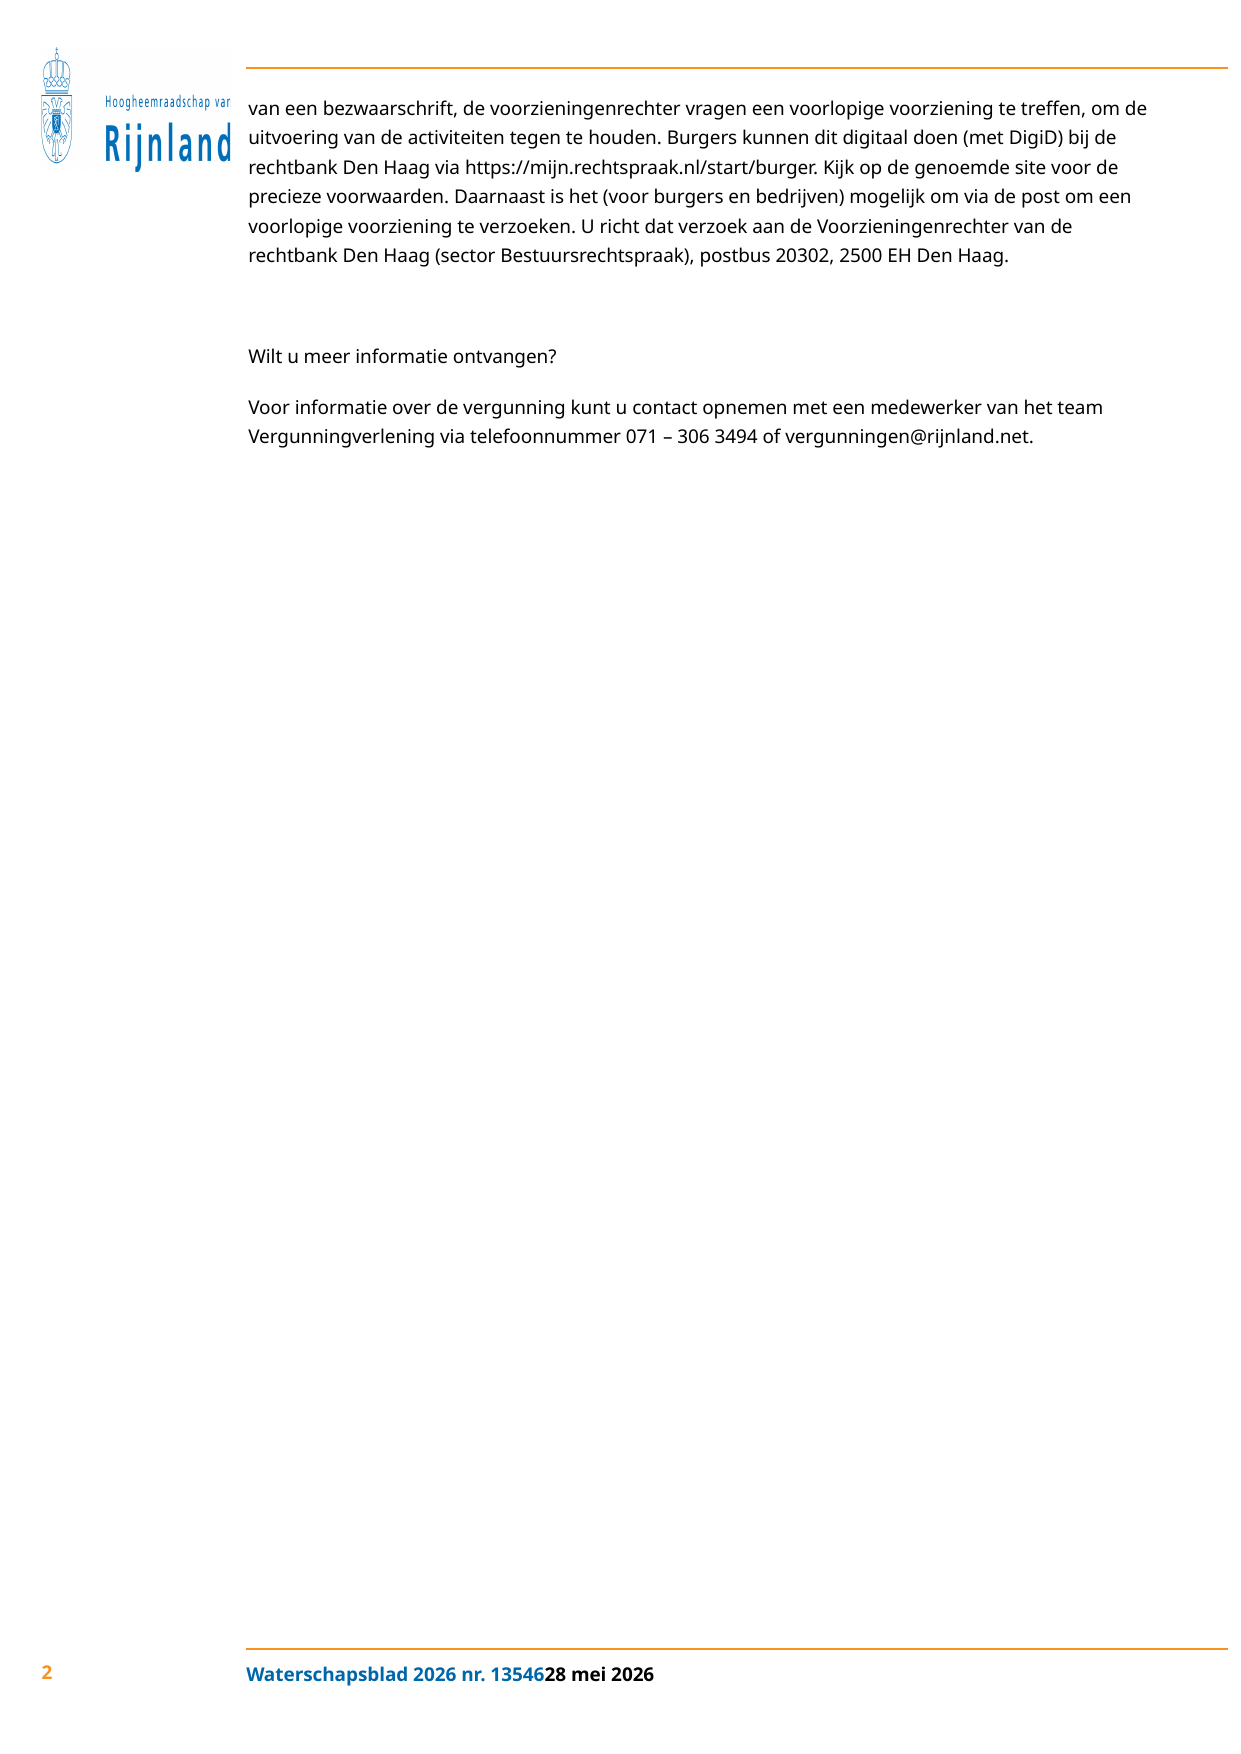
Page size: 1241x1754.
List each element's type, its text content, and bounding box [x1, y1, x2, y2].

text van een bezwaarschrift, de voorzieningenrechter vragen een voorlopige voorziening te treffen, om de uitvoering van de activiteiten tegen te houden. Burgers kunnen dit digitaal doen (met DigiD) bij de rechtbank Den Haag via https://mijn.rechtspraak.nl/start/burger. Kijk op de genoemde site voor de precieze voorwaarden. Daarnaast is het (voor burgers en bedrijven) mogelijk om via de post om een voorlopige voorziening te verzoeken. U richt dat verzoek aan de Voorzieningenrechter van de rechtbank Den Haag (sector Bestuursrechtspraak), postbus 20302, 2500 EH Den Haag. [248, 95, 1152, 268]
text Voor informatie over de vergunning kunt u contact opnemen met een medewerker van het team Vergunningverlening via telefoonnummer 071 – 306 3494 of vergunningen@rijnland.net. [248, 394, 1152, 449]
picture [41, 47, 231, 172]
text Wilt u meer informatie ontvangen? [248, 343, 1152, 369]
